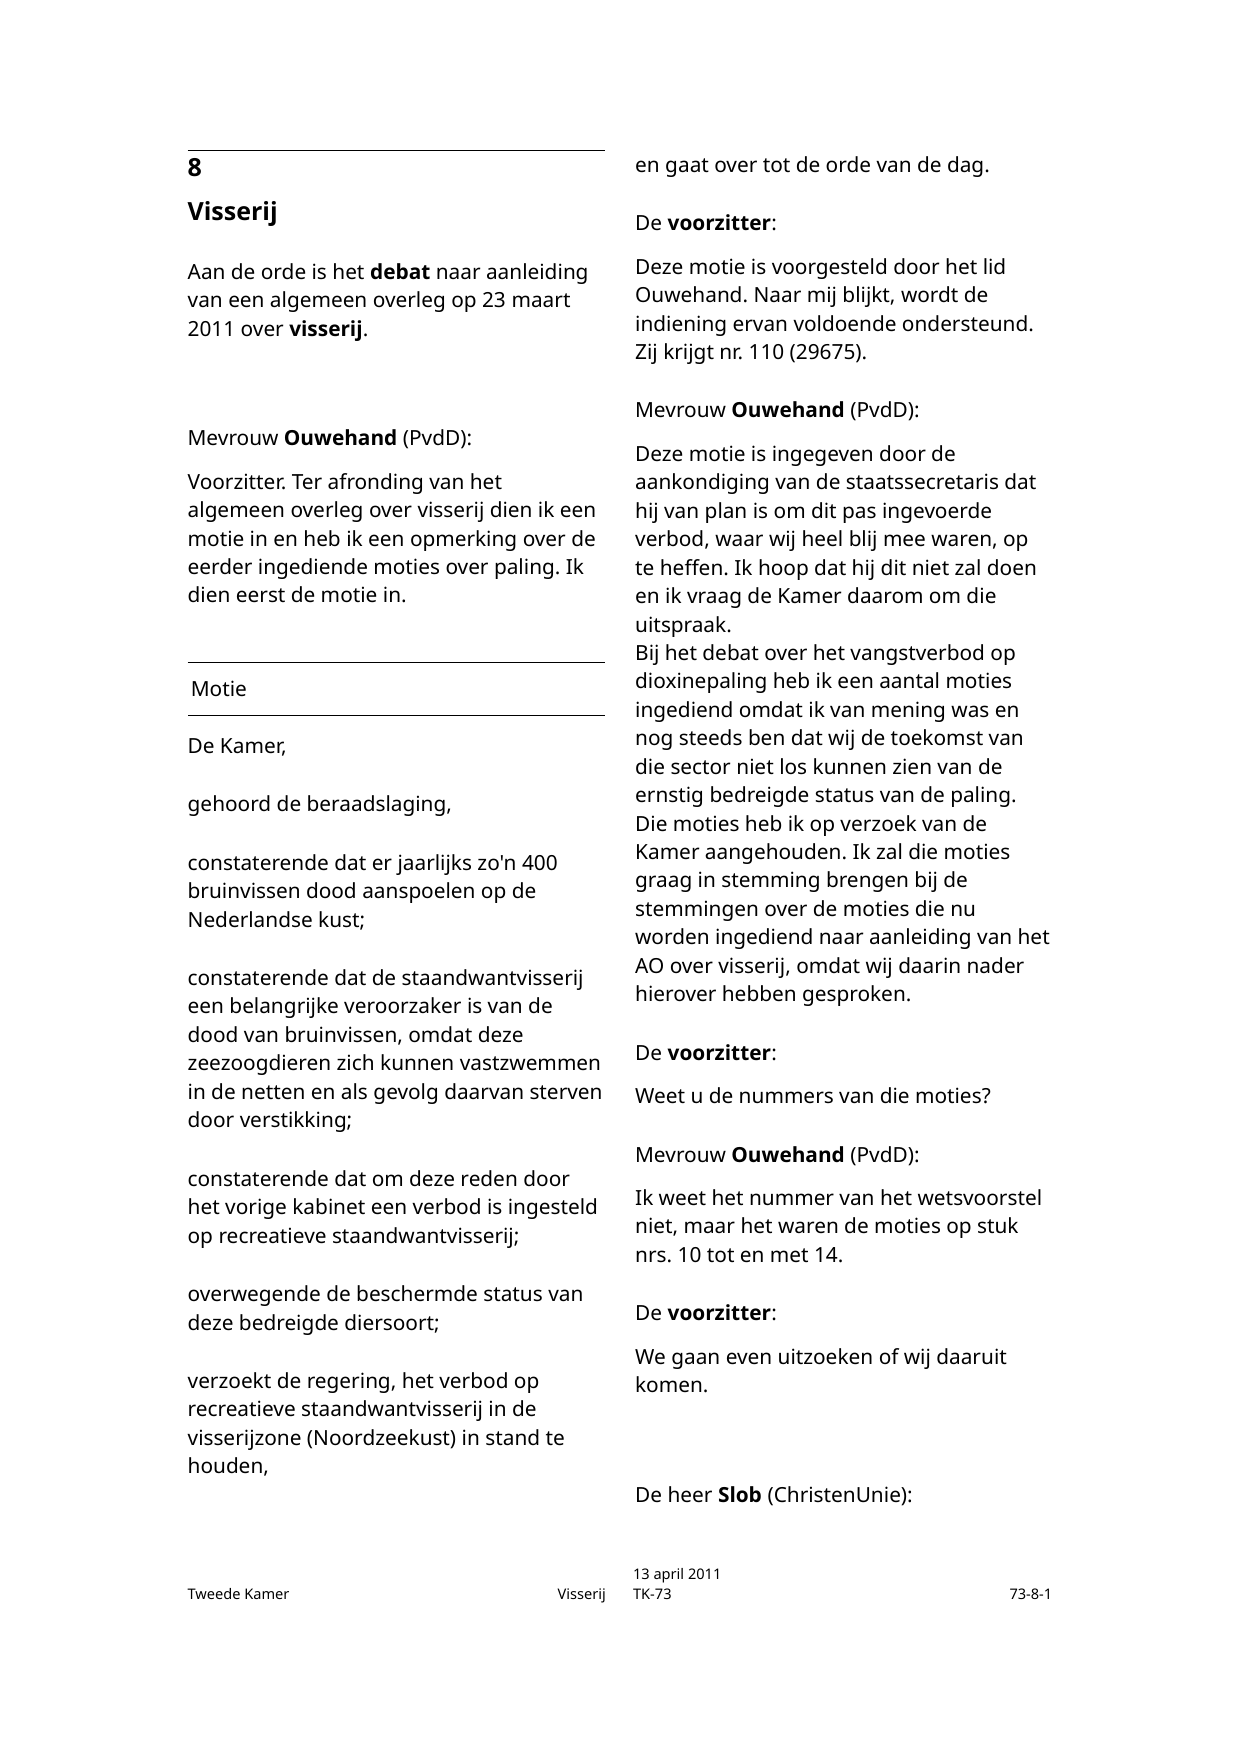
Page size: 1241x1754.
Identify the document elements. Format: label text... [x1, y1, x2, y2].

text  [635, 1429, 1053, 1457]
text Aan de orde is het debat naar aanleiding van een algemeen overleg op 23 maart 2011 over visserij. [187, 257, 605, 342]
text Voorzitter. Ter afronding van het algemeen overleg over visserij dien ik een motie in en heb ik een opmerking over de eerder ingediende moties over paling. Ik dien eerst de motie in. [187, 467, 605, 609]
text Bij het debat over het vangstverbod op dioxinepaling heb ik een aantal moties ingediend omdat ik van mening was en nog steeds ben dat wij de toekomst van die sector niet los kunnen zien van de ernstig bedreigde status van de paling. Die moties heb ik op verzoek van de Kamer aangehouden. Ik zal die moties graag in stemming brengen bij de stemmingen over de moties die nu worden ingediend naar aanleiding van het AO over visserij, omdat wij daarin nader hierover hebben gesproken. [635, 638, 1053, 1008]
text  [187, 372, 605, 401]
text De voorzitter: [635, 208, 1053, 237]
text Ik weet het nummer van het wetsvoorstel niet, maar het waren de moties op stuk nrs. 10 tot en met 14. [635, 1183, 1053, 1268]
text De voorzitter: [635, 1298, 1053, 1327]
text verzoekt de regering, het verbod op recreatieve staandwantvisserij in de visserijzone (Noordzeekust) in stand te houden, [187, 1366, 605, 1480]
text Deze motie is ingegeven door de aankondiging van de staatssecretaris dat hij van plan is om dit pas ingevoerde verbod, waar wij heel blij mee waren, op te heffen. Ik hoop dat hij dit niet zal doen en ik vraag de Kamer daarom om die uitspraak. [635, 439, 1053, 638]
text De heer Slob (ChristenUnie): [635, 1480, 1053, 1508]
text constaterende dat om deze reden door het vorige kabinet een verbod is ingesteld op recreatieve staandwantvisserij; [187, 1164, 605, 1249]
text en gaat over tot de orde van de dag. [635, 150, 1053, 178]
text constaterende dat er jaarlijks zo'n 400 bruinvissen dood aanspoelen op de Nederlandse kust; [187, 848, 605, 933]
text Mevrouw Ouwehand (PvdD): [635, 1140, 1053, 1168]
text We gaan even uitzoeken of wij daaruit komen. [635, 1342, 1053, 1399]
subtitle Motie [187, 663, 605, 716]
text overwegende de beschermde status van deze bedreigde diersoort; [187, 1279, 605, 1336]
text constaterende dat de staandwantvisserij een belangrijke veroorzaker is van de dood van bruinvissen, omdat deze zeezoogdieren zich kunnen vastzwemmen in de netten en als gevolg daarvan sterven door verstikking; [187, 963, 605, 1134]
text Mevrouw Ouwehand (PvdD): [187, 423, 605, 452]
text De voorzitter: [635, 1038, 1053, 1066]
text Zij krijgt nr. 110 (29675). [635, 337, 1053, 366]
text De Kamer, [187, 731, 605, 759]
text 8 [187, 151, 605, 184]
text gehoord de beraadslaging, [187, 789, 605, 818]
text Mevrouw Ouwehand (PvdD): [635, 396, 1053, 424]
text Visserij [187, 193, 605, 227]
text Weet u de nummers van die moties? [635, 1081, 1053, 1110]
text Deze motie is voorgesteld door het lid Ouwehand. Naar mij blijkt, wordt de indiening ervan voldoende ondersteund. [635, 252, 1053, 337]
